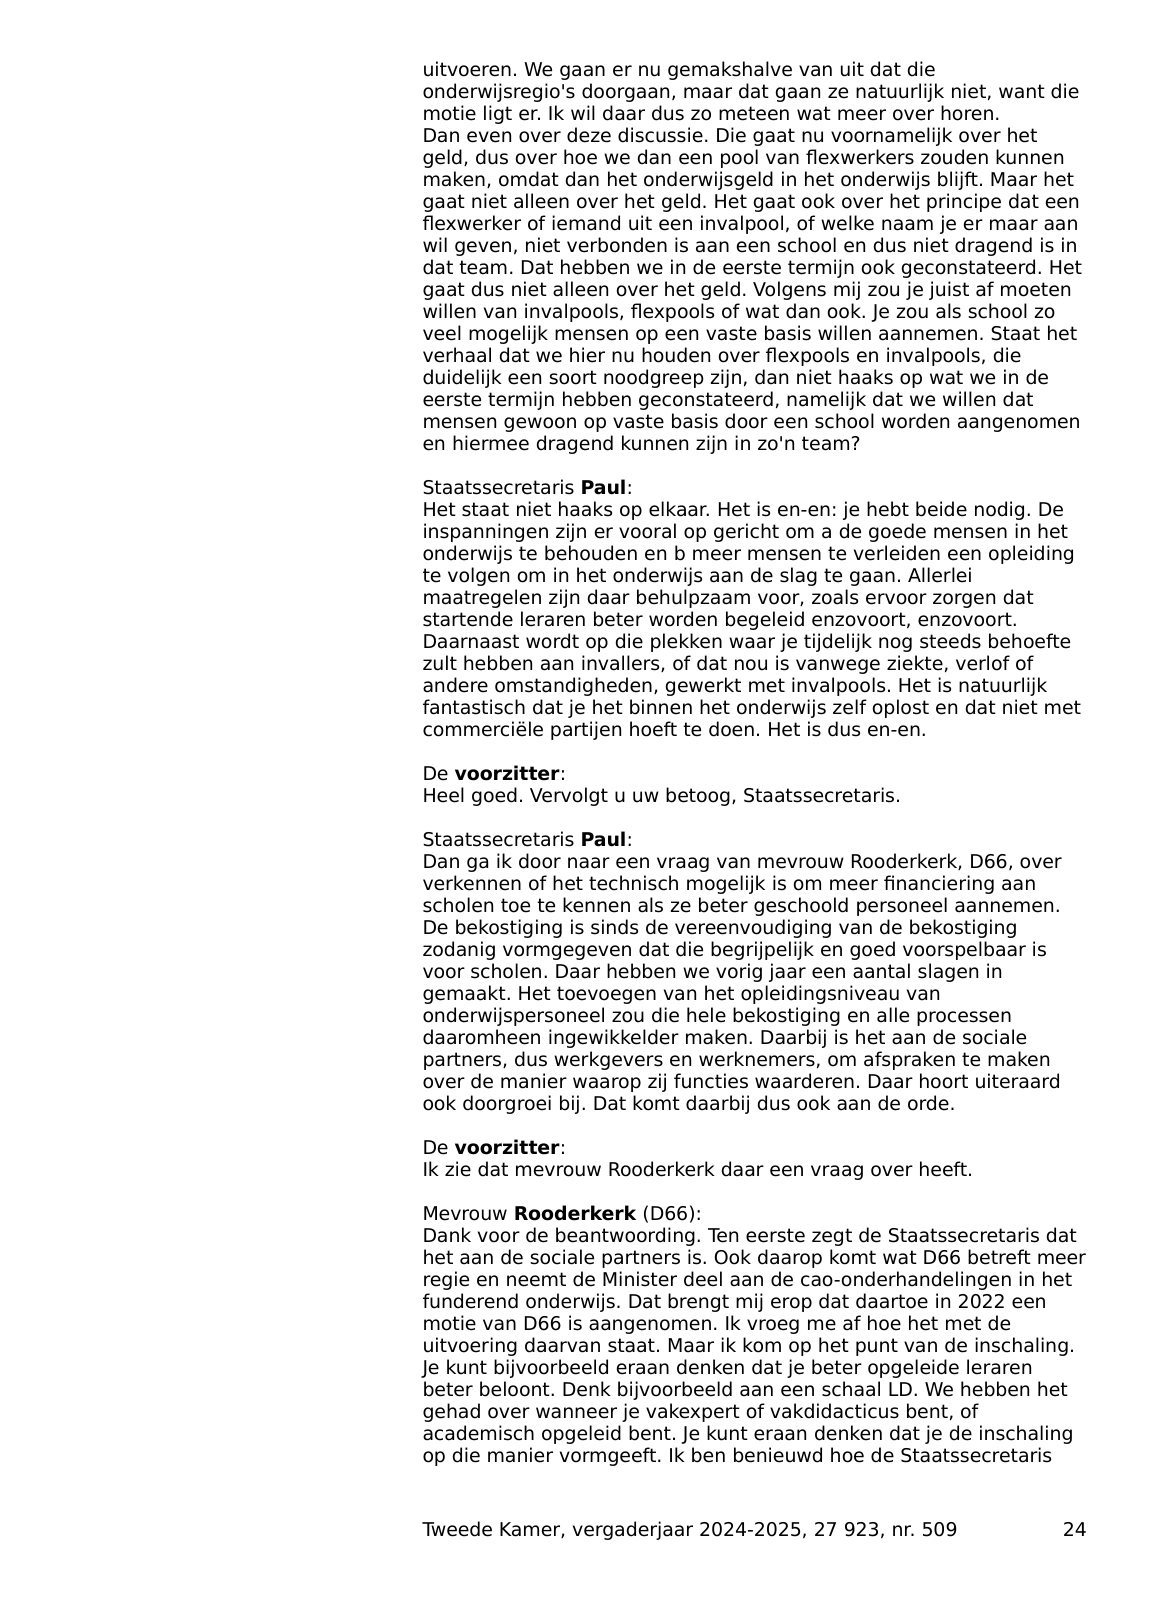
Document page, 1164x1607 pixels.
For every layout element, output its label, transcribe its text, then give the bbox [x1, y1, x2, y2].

text Heel goed. Vervolgt u uw betoog, Staatssecretaris. [422, 785, 1087, 807]
text Dank voor de beantwoording. Ten eerste zegt de Staatssecretaris dat het aan de sociale partners is. Ook daarop komt wat D66 betreft meer regie en neemt de Minister deel aan de cao-onderhandelingen in het funderend onderwijs. Dat brengt mij erop dat daartoe in 2022 een motie van D66 is aangenomen. Ik vroeg me af hoe het met de uitvoering daarvan staat. Maar ik kom op het punt van de inschaling. Je kunt bijvoorbeeld eraan denken dat je beter opgeleide leraren beter beloont. Denk bijvoorbeeld aan een schaal LD. We hebben het gehad over wanneer je vakexpert of vakdidacticus bent, of academisch opgeleid bent. Je kunt eraan denken dat je de inschaling op die manier vormgeeft. Ik ben benieuwd hoe de Staatssecretaris [422, 1225, 1087, 1467]
text De voorzitter: [422, 763, 1087, 785]
text Dan ga ik door naar een vraag van mevrouw Rooderkerk, D66, over verkennen of het technisch mogelijk is om meer financiering aan scholen toe te kennen als ze beter geschoold personeel aannemen. De bekostiging is sinds de vereenvoudiging van de bekostiging zodanig vormgegeven dat die begrijpelijk en goed voorspelbaar is voor scholen. Daar hebben we vorig jaar een aantal slagen in gemaakt. Het toevoegen van het opleidingsniveau van onderwijspersoneel zou die hele bekostiging en alle processen daaromheen ingewikkelder maken. Daarbij is het aan de sociale partners, dus werkgevers en werknemers, om afspraken te maken over de manier waarop zij functies waarderen. Daar hoort uiteraard ook doorgroei bij. Dat komt daarbij dus ook aan de orde. [422, 851, 1087, 1115]
text Het staat niet haaks op elkaar. Het is en-en: je hebt beide nodig. De inspanningen zijn er vooral op gericht om a de goede mensen in het onderwijs te behouden en b meer mensen te verleiden een opleiding te volgen om in het onderwijs aan de slag te gaan. Allerlei maatregelen zijn daar behulpzaam voor, zoals ervoor zorgen dat startende leraren beter worden begeleid enzovoort, enzovoort. Daarnaast wordt op die plekken waar je tijdelijk nog steeds behoefte zult hebben aan invallers, of dat nou is vanwege ziekte, verlof of andere omstandigheden, gewerkt met invalpools. Het is natuurlijk fantastisch dat je het binnen het onderwijs zelf oplost en dat niet met commerciële partijen hoeft te doen. Het is dus en-en. [422, 499, 1087, 741]
text De voorzitter: [422, 1137, 1087, 1159]
text Staatssecretaris Paul: [422, 477, 1087, 499]
text Mevrouw Rooderkerk (D66): [422, 1203, 1087, 1225]
text Ik zie dat mevrouw Rooderkerk daar een vraag over heeft. [422, 1159, 1087, 1181]
text Dan even over deze discussie. Die gaat nu voornamelijk over het geld, dus over hoe we dan een pool van flexwerkers zouden kunnen maken, omdat dan het onderwijsgeld in het onderwijs blijft. Maar het gaat niet alleen over het geld. Het gaat ook over het principe dat een flexwerker of iemand uit een invalpool, of welke naam je er maar aan wil geven, niet verbonden is aan een school en dus niet dragend is in dat team. Dat hebben we in de eerste termijn ook geconstateerd. Het gaat dus niet alleen over het geld. Volgens mij zou je juist af moeten willen van invalpools, flexpools of wat dan ook. Je zou als school zo veel mogelijk mensen op een vaste basis willen aannemen. Staat het verhaal dat we hier nu houden over flexpools en invalpools, die duidelijk een soort noodgreep zijn, dan niet haaks op wat we in de eerste termijn hebben geconstateerd, namelijk dat we willen dat mensen gewoon op vaste basis door een school worden aangenomen en hiermee dragend kunnen zijn in zo'n team? [422, 125, 1087, 455]
text Staatssecretaris Paul: [422, 829, 1087, 851]
text uitvoeren. We gaan er nu gemakshalve van uit dat die onderwijsregio's doorgaan, maar dat gaan ze natuurlijk niet, want die motie ligt er. Ik wil daar dus zo meteen wat meer over horen. [422, 59, 1087, 125]
